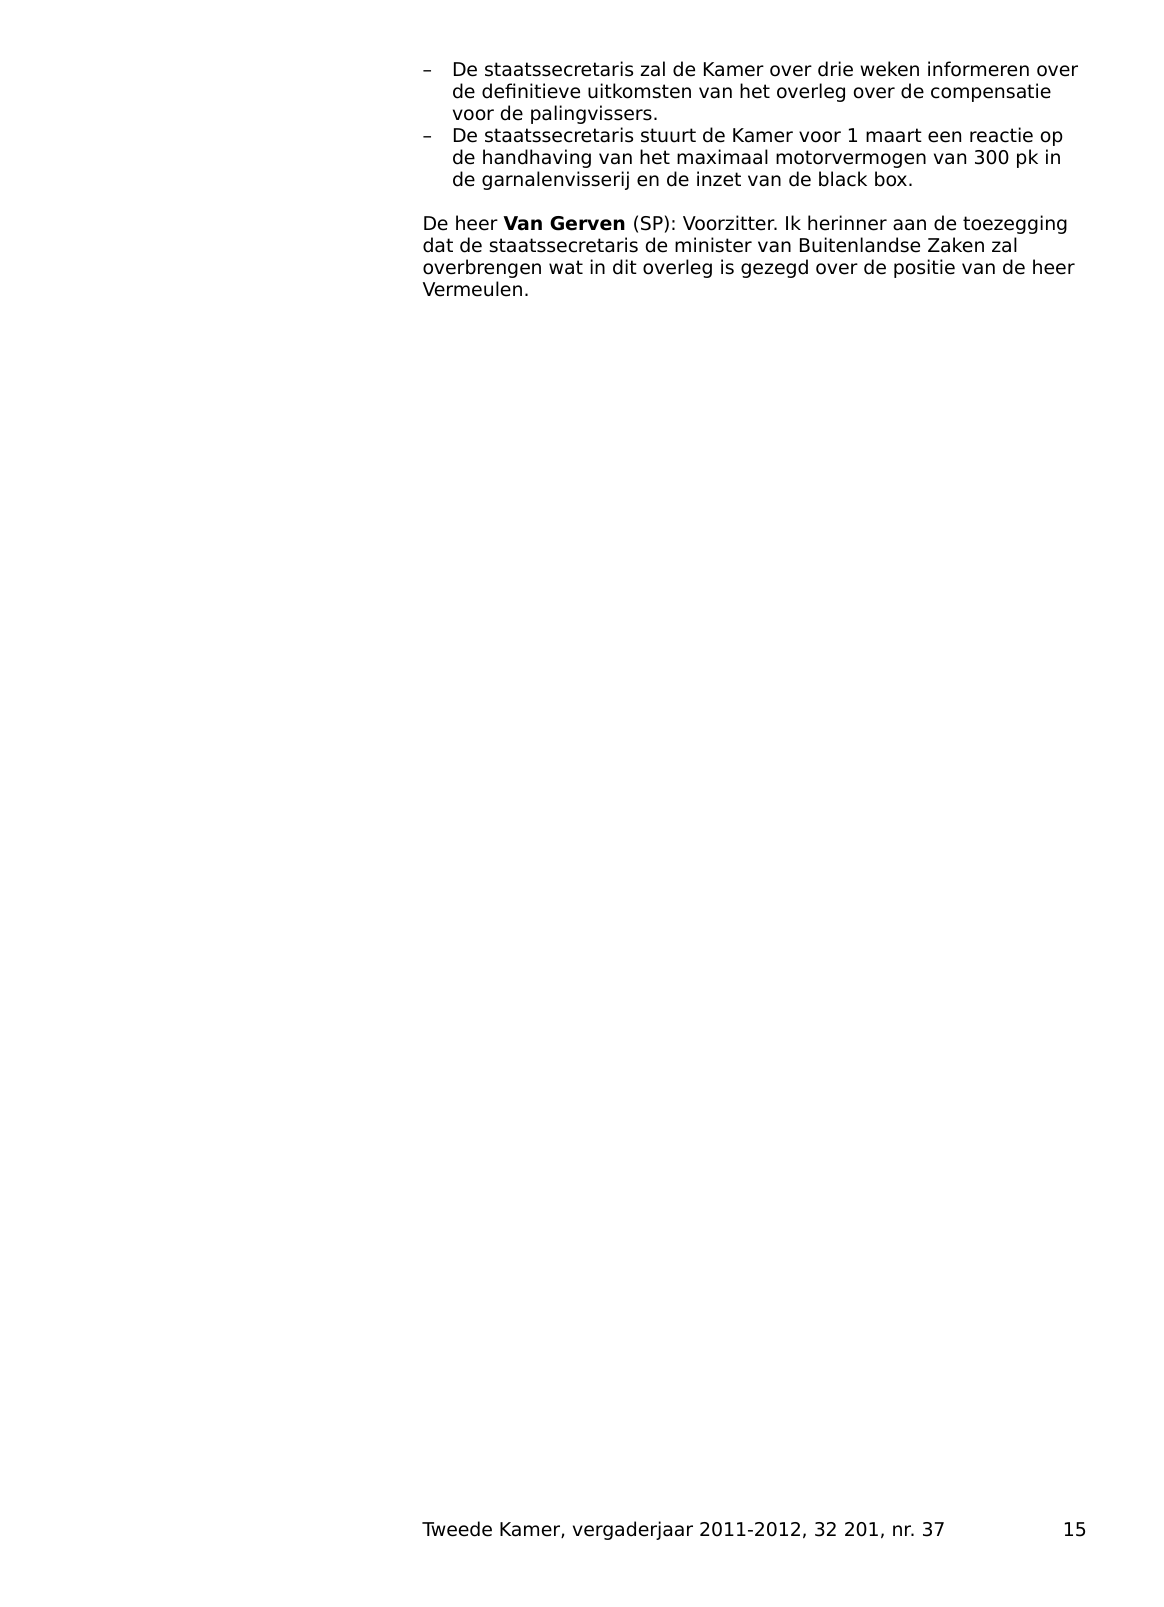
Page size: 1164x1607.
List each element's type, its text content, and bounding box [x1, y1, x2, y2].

text – De staatssecretaris zal de Kamer over drie weken informeren over de definitieve uitkomsten van het overleg over de compensatie voor de palingvissers. [422, 59, 1087, 125]
text – De staatssecretaris stuurt de Kamer voor 1 maart een reactie op de handhaving van het maximaal motorvermogen van 300 pk in de garnalenvisserij en de inzet van de black box. [422, 125, 1087, 191]
text De heer Van Gerven (SP): Voorzitter. Ik herinner aan de toezegging dat de staatssecretaris de minister van Buitenlandse Zaken zal overbrengen wat in dit overleg is gezegd over de positie van de heer Vermeulen. [422, 213, 1087, 301]
